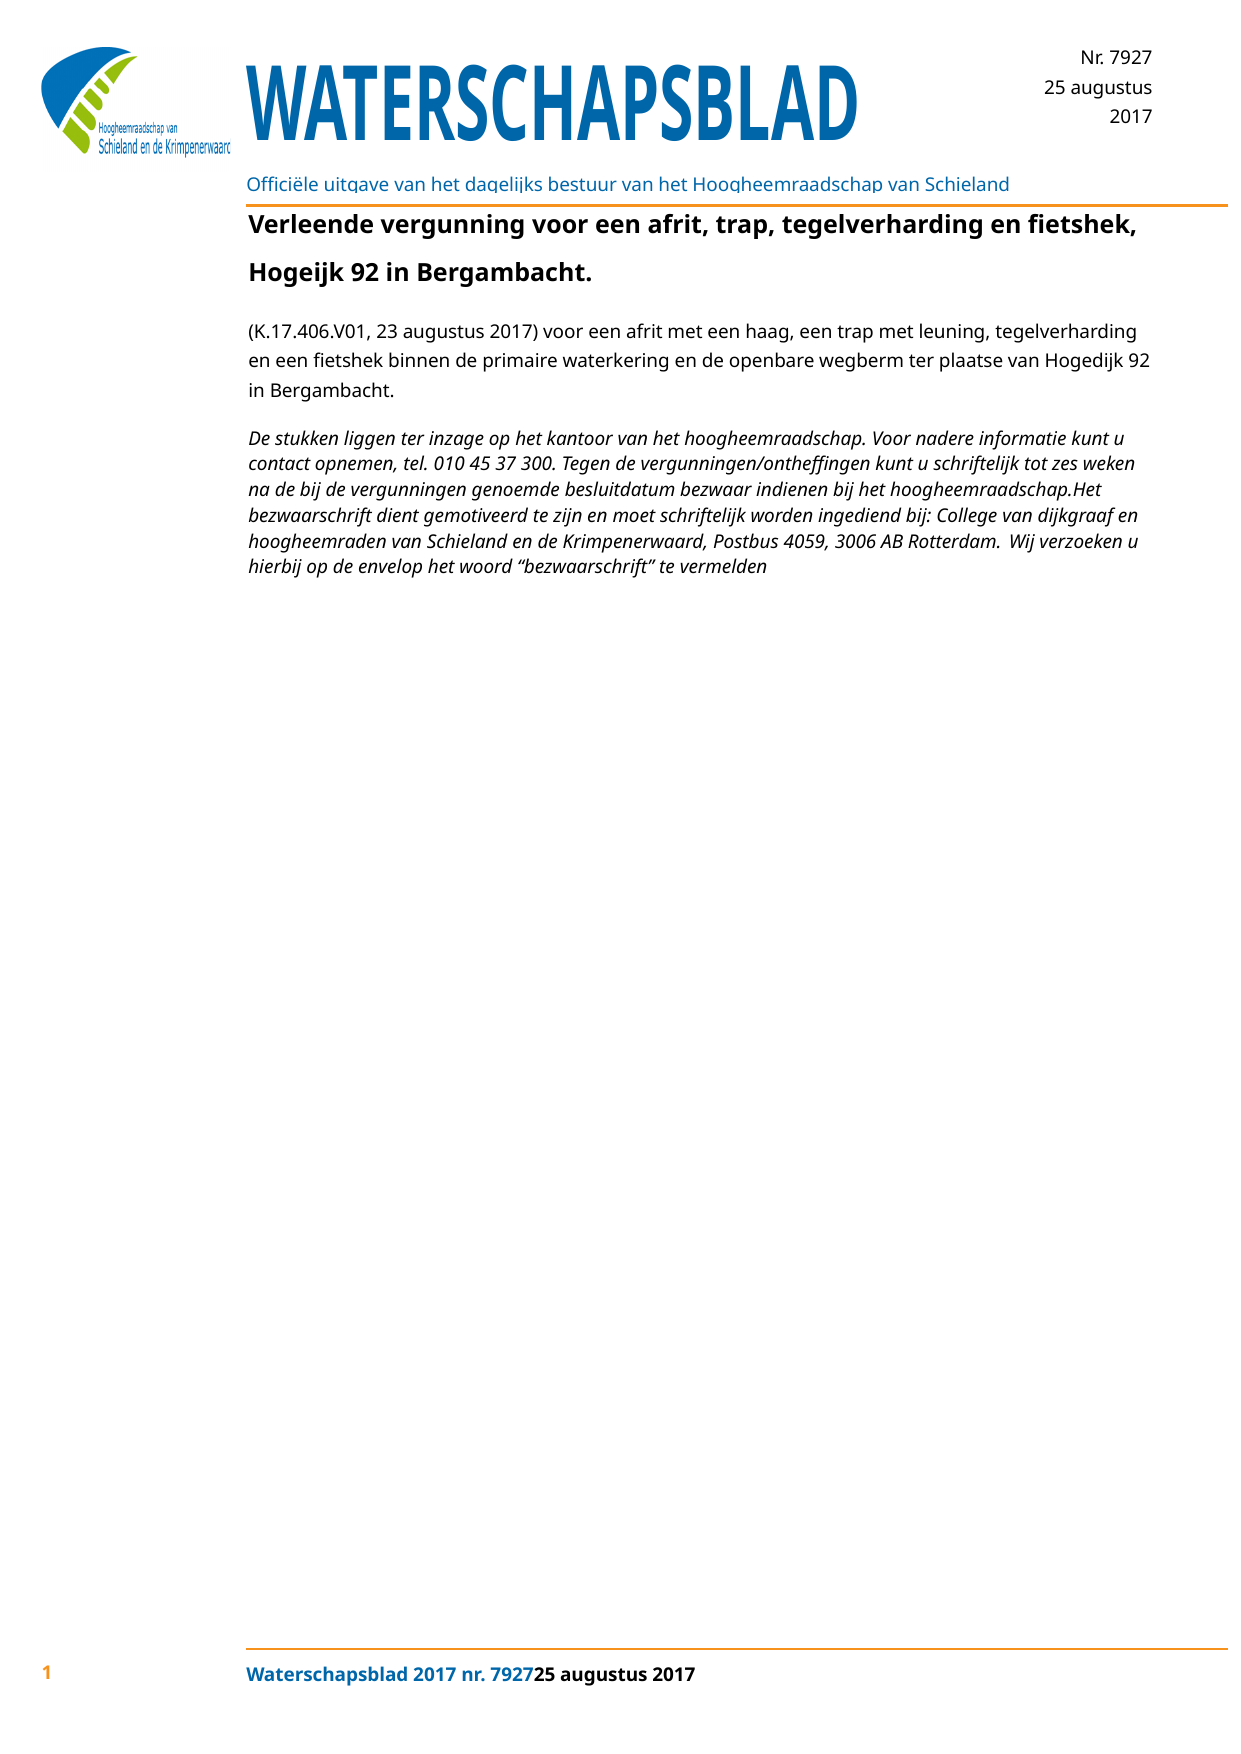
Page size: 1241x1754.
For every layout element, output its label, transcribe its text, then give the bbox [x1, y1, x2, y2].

text Verleende vergunning voor een afrit, trap, tegelverharding en fietshek, Hogeijk 92 in Bergambacht. [248, 207, 1152, 288]
text (K.17.406.V01, 23 augustus 2017) voor een afrit met een haag, een trap met leuning, tegelverharding en een fietshek binnen de primaire waterkering en de openbare wegberm ter plaatse van Hogedijk 92 in Bergambacht. [248, 318, 1152, 403]
text De stukken liggen ter inzage op het kantoor van het hoogheemraadschap. Voor nadere informatie kunt u contact opnemen, tel. 010 45 37 300. Tegen de vergunningen/ontheffingen kunt u schriftelijk tot zes weken na de bij de vergunningen genoemde besluitdatum bezwaar indienen bij het hoogheemraadschap.Het bezwaarschrift dient gemotiveerd te zijn en moet schriftelijk worden ingediend bij: College van dijkgraaf en hoogheemraden van Schieland en de Krimpenerwaard, Postbus 4059, 3006 AB Rotterdam. Wij verzoeken u hierbij op de envelop het woord “bezwaarschrift” te vermelden [248, 425, 1152, 579]
picture [41, 47, 231, 172]
